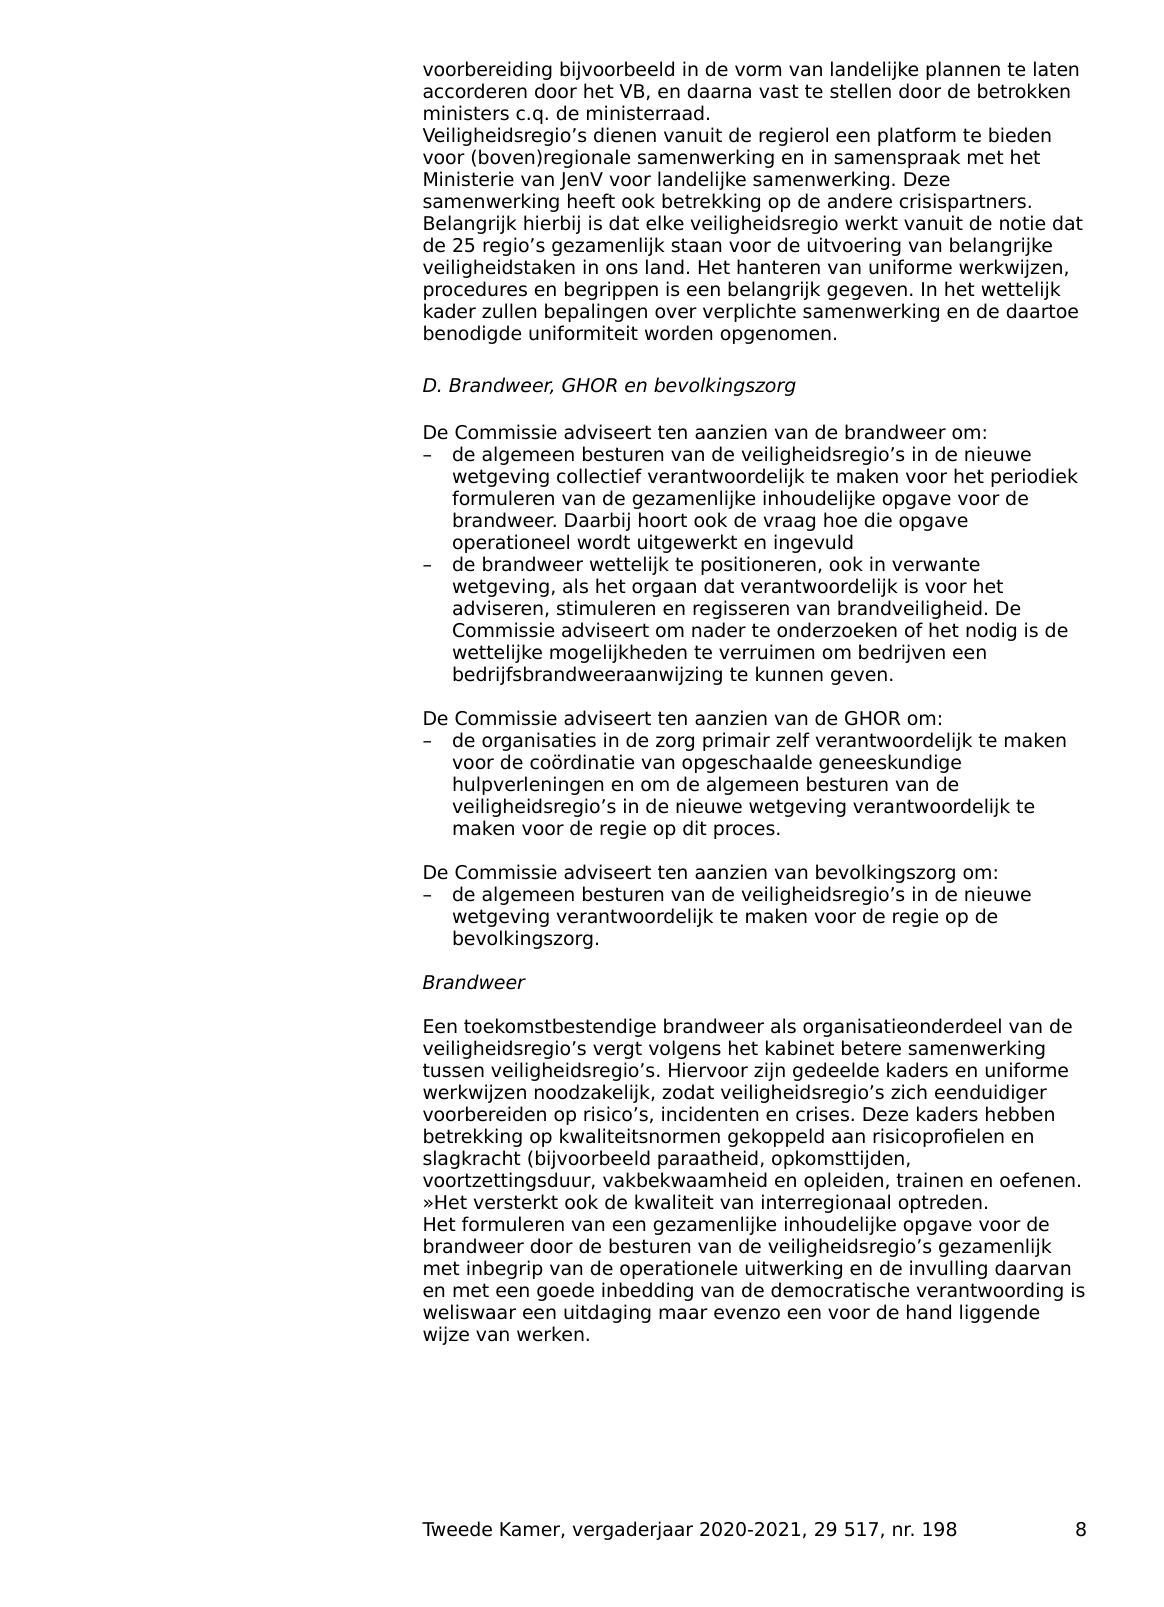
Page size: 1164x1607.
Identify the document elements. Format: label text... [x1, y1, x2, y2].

subtitle D. Brandweer, GHOR en bevolkingszorg [422, 375, 1087, 397]
text – de algemeen besturen van de veiligheidsregio’s in de nieuwe wetgeving verantwoordelijk te maken voor de regie op de bevolkingszorg. [422, 884, 1087, 950]
text – de algemeen besturen van de veiligheidsregio’s in de nieuwe wetgeving collectief verantwoordelijk te maken voor het periodiek formuleren van de gezamenlijke inhoudelijke opgave voor de brandweer. Daarbij hoort ook de vraag hoe die opgave operationeel wordt uitgewerkt en ingevuld [422, 444, 1087, 554]
text voorbereiding bijvoorbeeld in de vorm van landelijke plannen te laten accorderen door het VB, en daarna vast te stellen door de betrokken ministers c.q. de ministerraad. [422, 59, 1087, 125]
text De Commissie adviseert ten aanzien van de brandweer om: [422, 422, 1087, 444]
text De Commissie adviseert ten aanzien van bevolkingszorg om: [422, 862, 1087, 884]
text – de brandweer wettelijk te positioneren, ook in verwante wetgeving, als het orgaan dat verantwoordelijk is voor het adviseren, stimuleren en regisseren van brandveiligheid. De Commissie adviseert om nader te onderzoeken of het nodig is de wettelijke mogelijkheden te verruimen om bedrijven een bedrijfsbrandweeraanwijzing te kunnen geven. [422, 554, 1087, 686]
text De Commissie adviseert ten aanzien van de GHOR om: [422, 708, 1087, 730]
text – de organisaties in de zorg primair zelf verantwoordelijk te maken voor de coördinatie van opgeschaalde geneeskundige hulpverleningen en om de algemeen besturen van de veiligheidsregio’s in de nieuwe wetgeving verantwoordelijk te maken voor de regie op dit proces. [422, 730, 1087, 839]
text Veiligheidsregio’s dienen vanuit de regierol een platform te bieden voor (boven)regionale samenwerking en in samenspraak met het Ministerie van JenV voor landelijke samenwerking. Deze samenwerking heeft ook betrekking op de andere crisispartners. Belangrijk hierbij is dat elke veiligheidsregio werkt vanuit de notie dat de 25 regio’s gezamenlijk staan voor de uitvoering van belangrijke veiligheidstaken in ons land. Het hanteren van uniforme werkwijzen, procedures en begrippen is een belangrijk gegeven. In het wettelijk kader zullen bepalingen over verplichte samenwerking en de daartoe benodigde uniformiteit worden opgenomen. [422, 125, 1087, 345]
subtitle Brandweer [422, 972, 1087, 994]
text Het formuleren van een gezamenlijke inhoudelijke opgave voor de brandweer door de besturen van de veiligheidsregio’s gezamenlijk met inbegrip van de operationele uitwerking en de invulling daarvan en met een goede inbedding van de democratische verantwoording is weliswaar een uitdaging maar evenzo een voor de hand liggende wijze van werken. [422, 1214, 1087, 1346]
text Een toekomstbestendige brandweer als organisatieonderdeel van de veiligheidsregio’s vergt volgens het kabinet betere samenwerking tussen veiligheidsregio’s. Hiervoor zijn gedeelde kaders en uniforme werkwijzen noodzakelijk, zodat veiligheidsregio’s zich eenduidiger voorbereiden op risico’s, incidenten en crises. Deze kaders hebben betrekking op kwaliteitsnormen gekoppeld aan risicoprofielen en slagkracht (bijvoorbeeld paraatheid, opkomsttijden, voortzettingsduur, vakbekwaamheid en opleiden, trainen en oefenen. »Het versterkt ook de kwaliteit van interregionaal optreden. [422, 1016, 1087, 1214]
